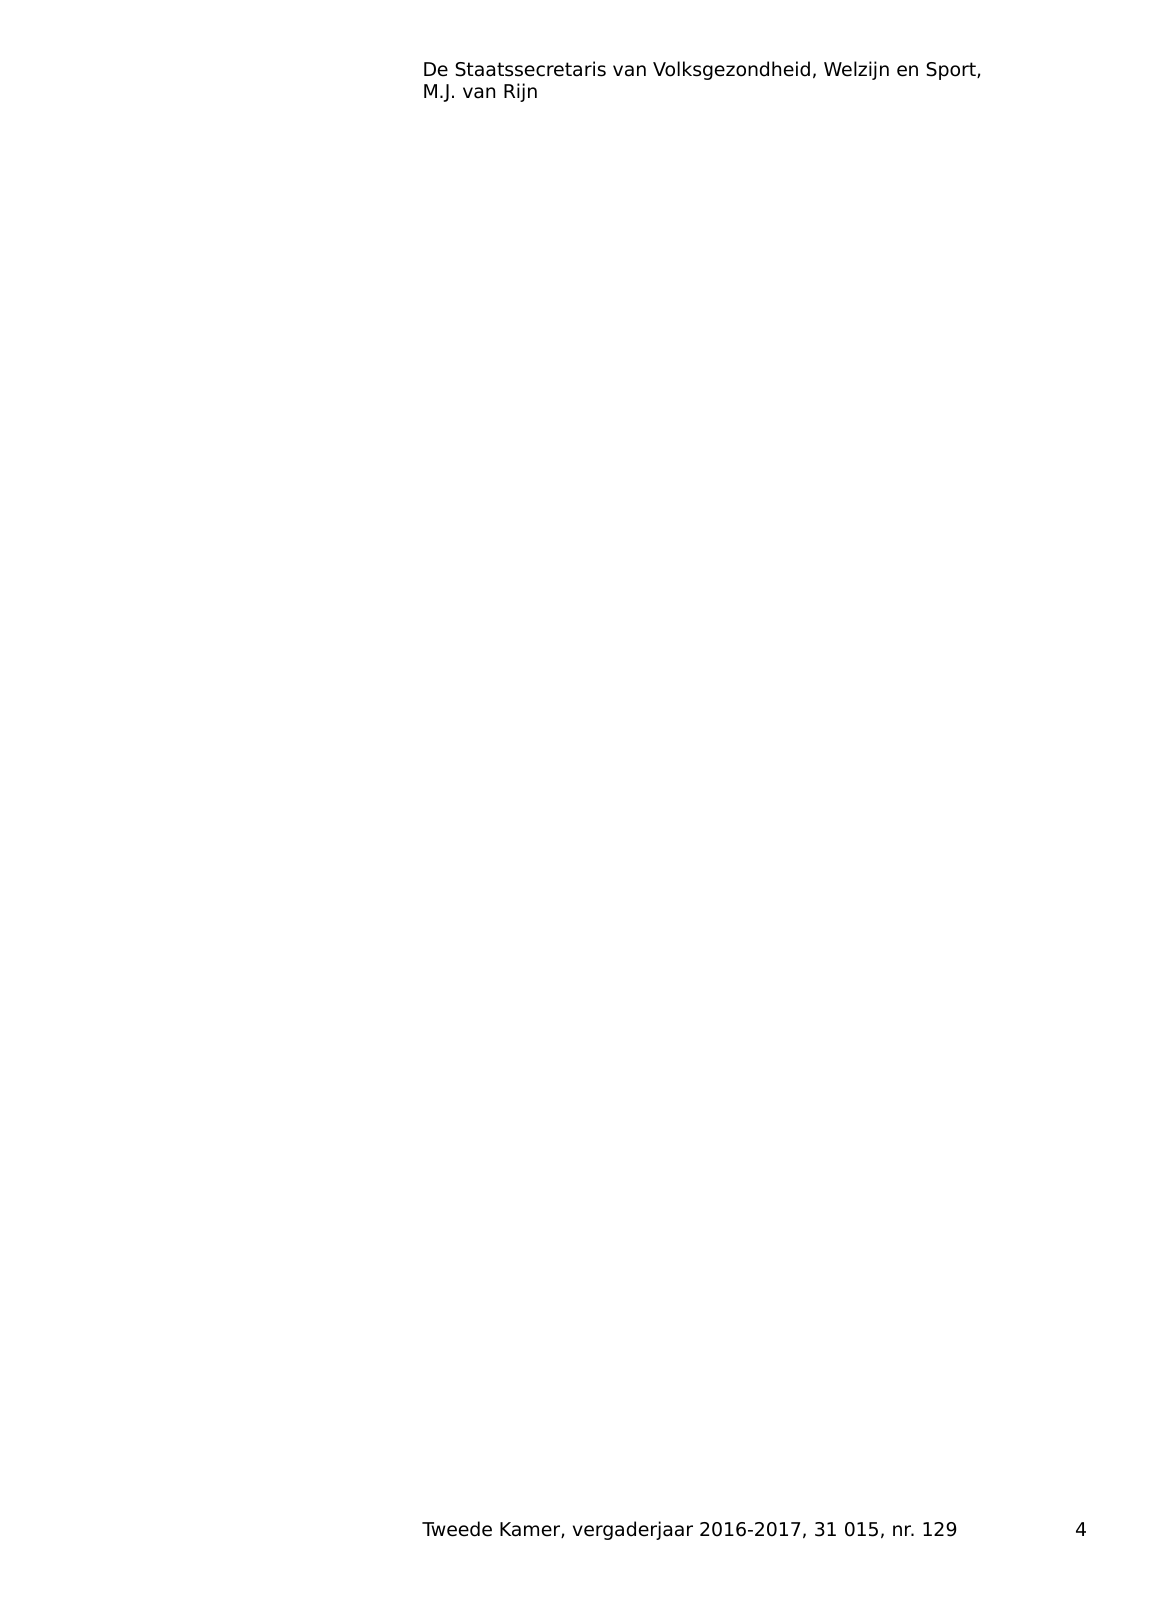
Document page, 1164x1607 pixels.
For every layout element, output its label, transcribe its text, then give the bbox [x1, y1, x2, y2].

text De Staatssecretaris van Volksgezondheid, Welzijn en Sport, M.J. van Rijn [422, 59, 1087, 103]
